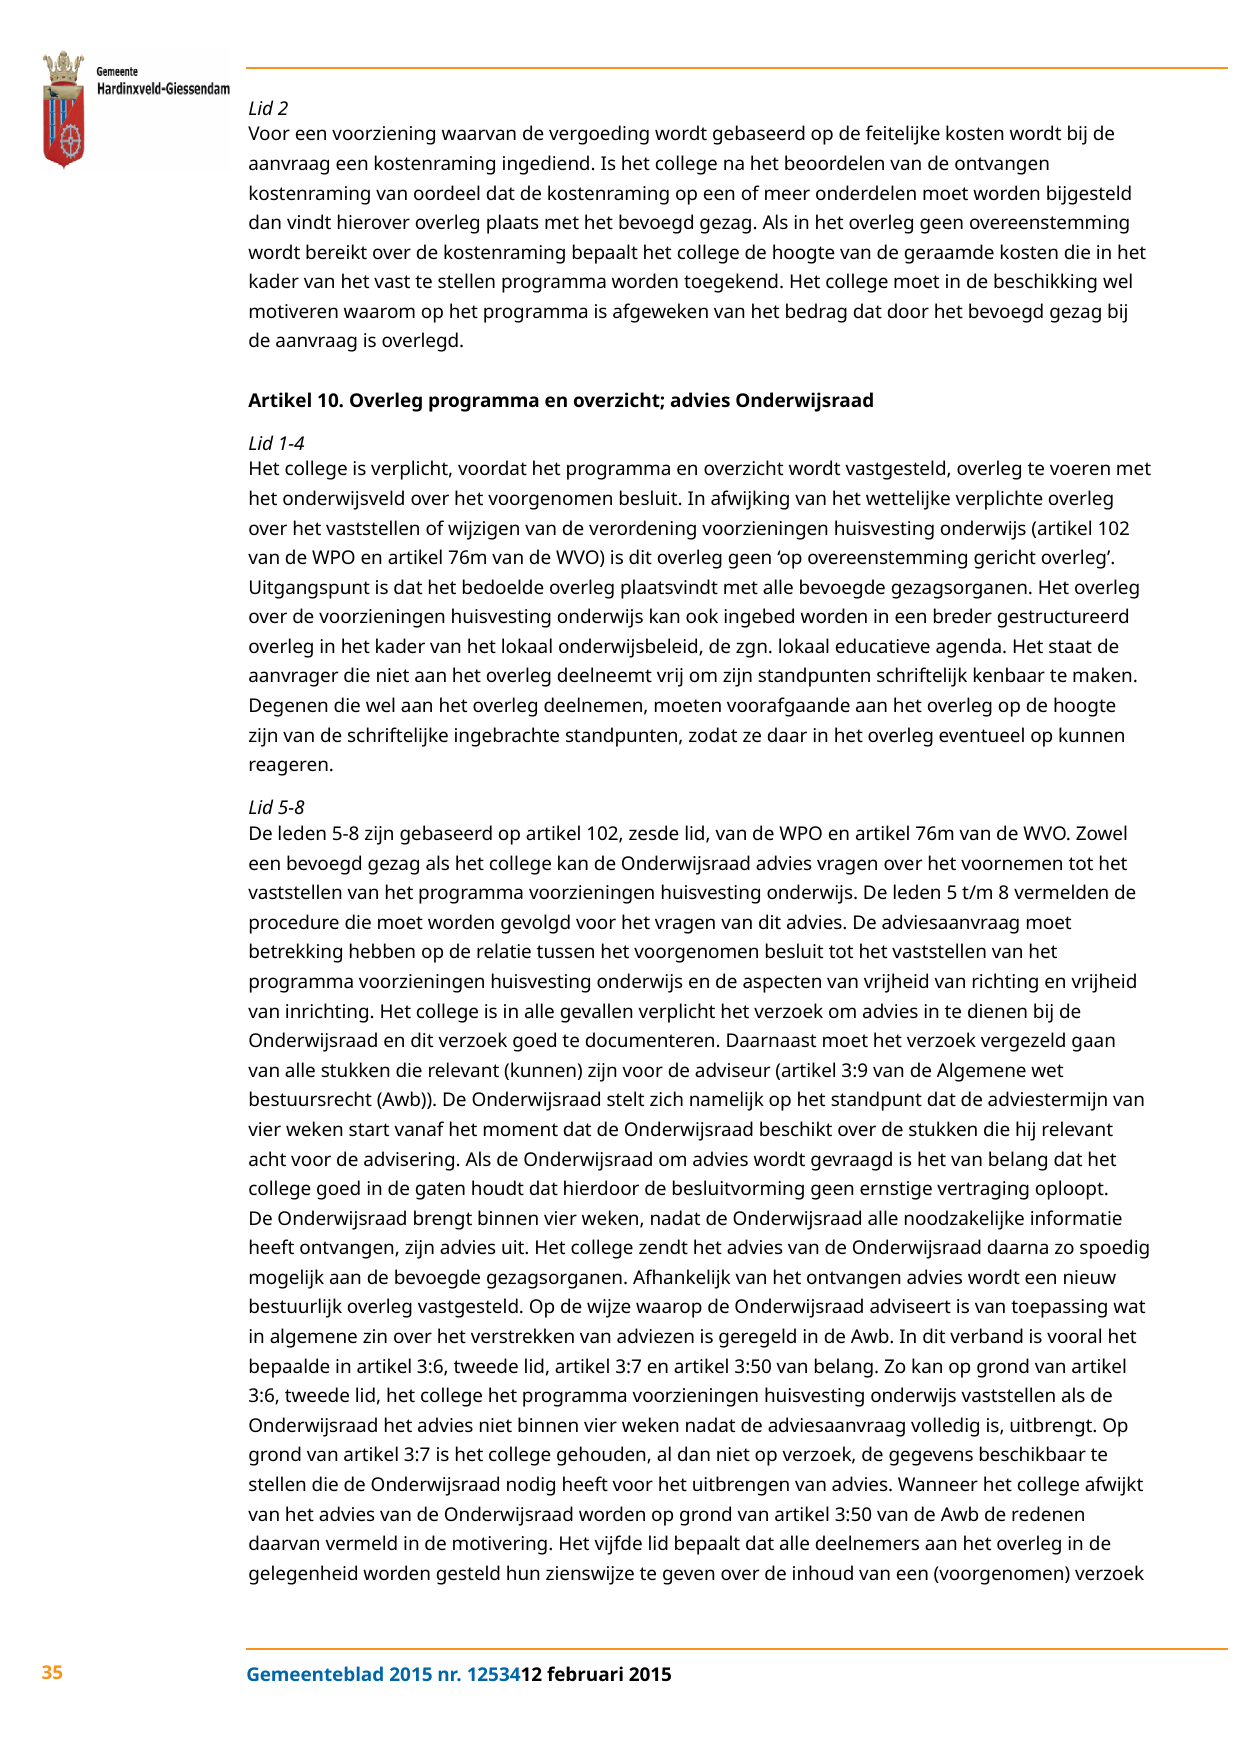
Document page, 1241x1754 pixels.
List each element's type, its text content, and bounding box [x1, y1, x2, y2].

text Lid 1-4 [248, 430, 1152, 456]
text Lid 2 [248, 95, 1152, 121]
text De leden 5-8 zijn gebaseerd op artikel 102, zesde lid, van de WPO en artikel 76m van de WVO. Zowel een bevoegd gezag als het college kan de Onderwijsraad advies vragen over het voornemen tot het vaststellen van het programma voorzieningen huisvesting onderwijs. De leden 5 t/m 8 vermelden de procedure die moet worden gevolgd voor het vragen van dit advies. De adviesaanvraag moet betrekking hebben op de relatie tussen het voorgenomen besluit tot het vaststellen van het programma voorzieningen huisvesting onderwijs en de aspecten van vrijheid van richting en vrijheid van inrichting. Het college is in alle gevallen verplicht het verzoek om advies in te dienen bij de Onderwijsraad en dit verzoek goed te documenteren. Daarnaast moet het verzoek vergezeld gaan van alle stukken die relevant (kunnen) zijn voor de adviseur (artikel 3:9 van de Algemene wet bestuursrecht (Awb)). De Onderwijsraad stelt zich namelijk op het standpunt dat de adviestermijn van vier weken start vanaf het moment dat de Onderwijsraad beschikt over de stukken die hij relevant acht voor de advisering. Als de Onderwijsraad om advies wordt gevraagd is het van belang dat het college goed in de gaten houdt dat hierdoor de besluitvorming geen ernstige vertraging oploopt. [248, 820, 1152, 1201]
text Het college is verplicht, voordat het programma en overzicht wordt vastgesteld, overleg te voeren met het onderwijsveld over het voorgenomen besluit. In afwijking van het wettelijke verplichte overleg over het vaststellen of wijzigen van de verordening voorzieningen huisvesting onderwijs (artikel 102 van de WPO en artikel 76m van de WVO) is dit overleg geen ‘op overeenstemming gericht overleg’. Uitgangspunt is dat het bedoelde overleg plaatsvindt met alle bevoegde gezagsorganen. Het overleg over de voorzieningen huisvesting onderwijs kan ook ingebed worden in een breder gestructureerd overleg in het kader van het lokaal onderwijsbeleid, de zgn. lokaal educatieve agenda. Het staat de aanvrager die niet aan het overleg deelneemt vrij om zijn standpunten schriftelijk kenbaar te maken. Degenen die wel aan het overleg deelnemen, moeten voorafgaande aan het overleg op de hoogte zijn van de schriftelijke ingebrachte standpunten, zodat ze daar in het overleg eventueel op kunnen reageren. [248, 456, 1152, 777]
text Artikel 10. Overleg programma en overzicht; advies Onderwijsraad [248, 387, 1152, 412]
picture [41, 47, 231, 172]
text Voor een voorziening waarvan de vergoeding wordt gebaseerd op de feitelijke kosten wordt bij de aanvraag een kostenraming ingediend. Is het college na het beoordelen van de ontvangen kostenraming van oordeel dat de kostenraming op een of meer onderdelen moet worden bijgesteld dan vindt hierover overleg plaats met het bevoegd gezag. Als in het overleg geen overeenstemming wordt bereikt over de kostenraming bepaalt het college de hoogte van de geraamde kosten die in het kader van het vast te stellen programma worden toegekend. Het college moet in de beschikking wel motiveren waarom op het programma is afgeweken van het bedrag dat door het bevoegd gezag bij de aanvraag is overlegd. [248, 121, 1152, 353]
text Lid 5-8 [248, 794, 1152, 820]
text De Onderwijsraad brengt binnen vier weken, nadat de Onderwijsraad alle noodzakelijke informatie heeft ontvangen, zijn advies uit. Het college zendt het advies van de Onderwijsraad daarna zo spoedig mogelijk aan de bevoegde gezagsorganen. Afhankelijk van het ontvangen advies wordt een nieuw bestuurlijk overleg vastgesteld. Op de wijze waarop de Onderwijsraad adviseert is van toepassing wat in algemene zin over het verstrekken van adviezen is geregeld in de Awb. In dit verband is vooral het bepaalde in artikel 3:6, tweede lid, artikel 3:7 en artikel 3:50 van belang. Zo kan op grond van artikel 3:6, tweede lid, het college het programma voorzieningen huisvesting onderwijs vaststellen als de Onderwijsraad het advies niet binnen vier weken nadat de adviesaanvraag volledig is, uitbrengt. Op grond van artikel 3:7 is het college gehouden, al dan niet op verzoek, de gegevens beschikbaar te stellen die de Onderwijsraad nodig heeft voor het uitbrengen van advies. Wanneer het college afwijkt van het advies van de Onderwijsraad worden op grond van artikel 3:50 van de Awb de redenen daarvan vermeld in de motivering. Het vijfde lid bepaalt dat alle deelnemers aan het overleg in de gelegenheid worden gesteld hun zienswijze te geven over de inhoud van een (voorgenomen) verzoek [248, 1205, 1152, 1586]
